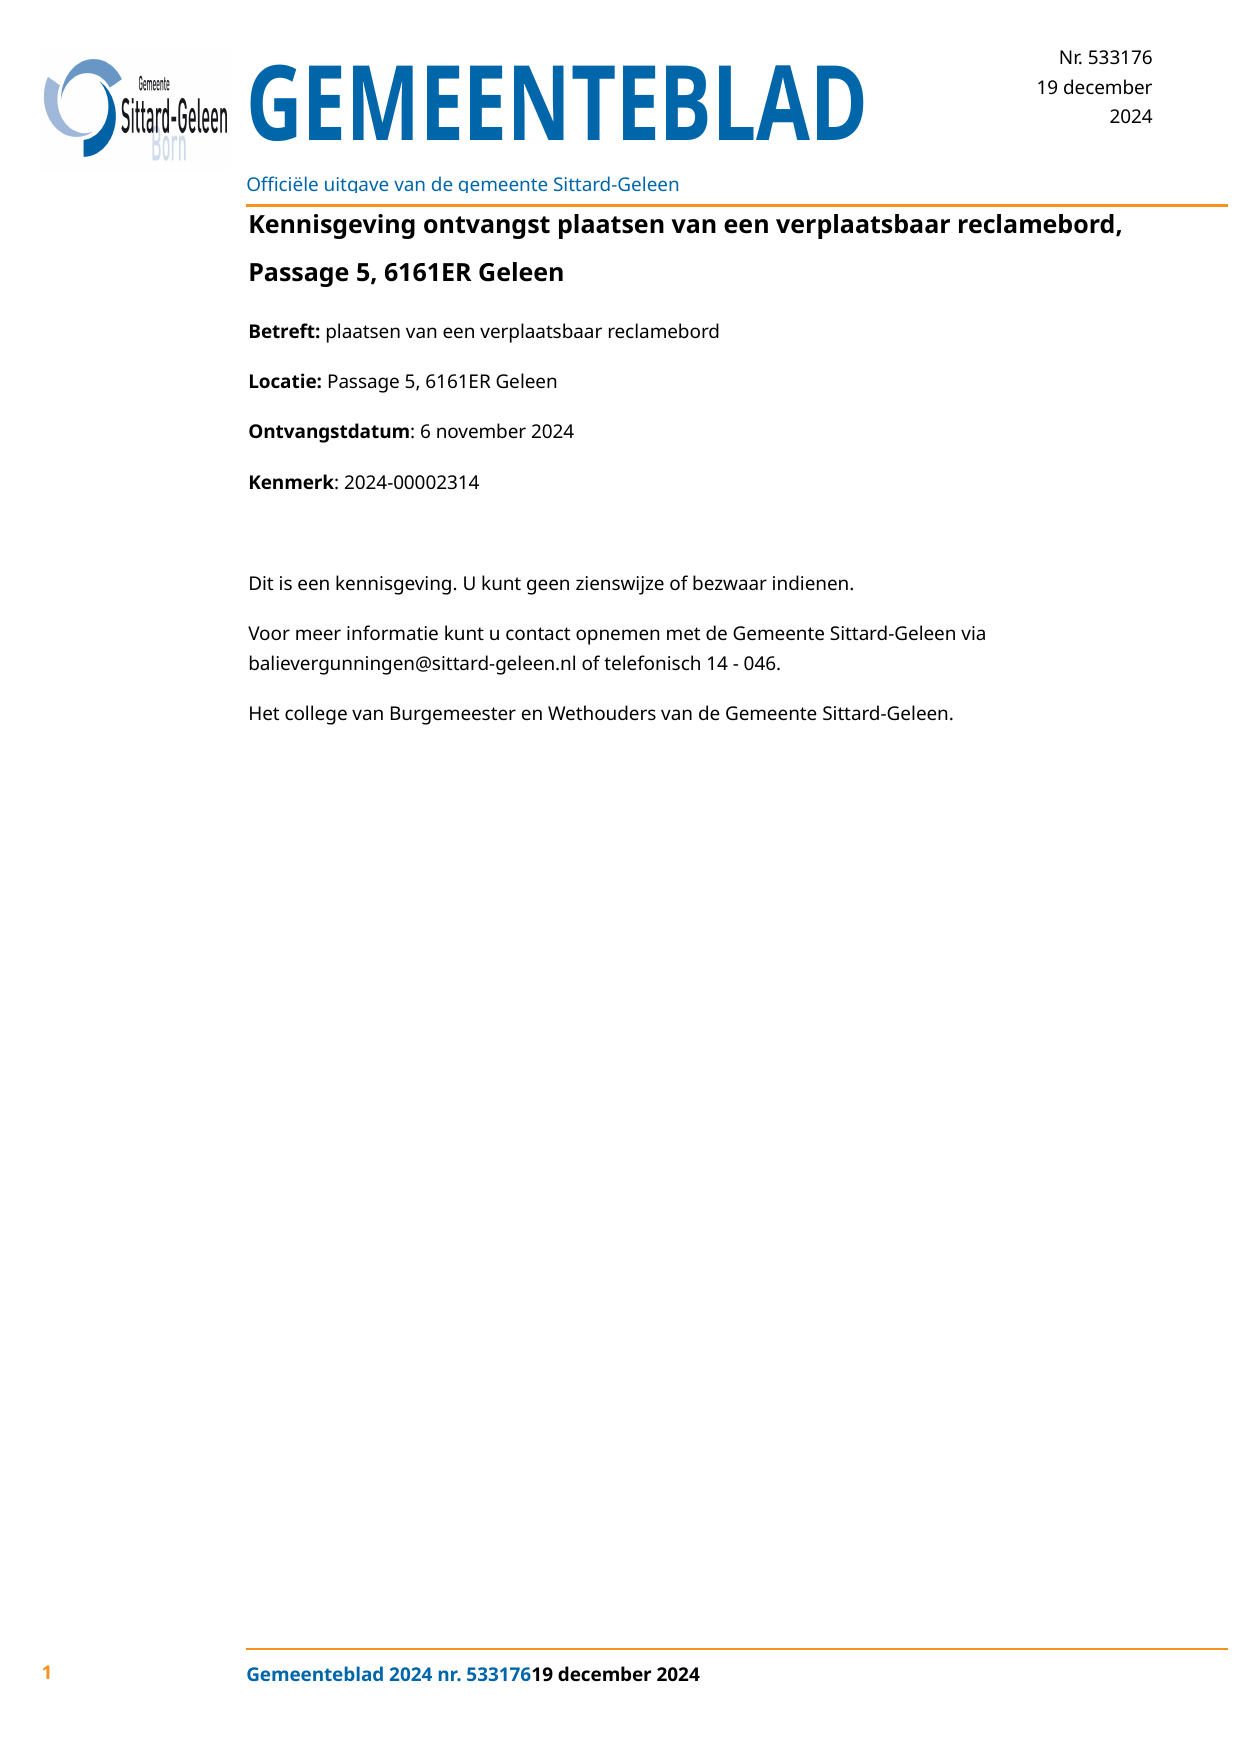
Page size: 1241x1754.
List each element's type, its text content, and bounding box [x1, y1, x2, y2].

text Betreft: plaatsen van een verplaatsbaar reclamebord [248, 318, 1152, 344]
text Dit is een kennisgeving. U kunt geen zienswijze of bezwaar indienen. [248, 570, 1152, 596]
text Kennisgeving ontvangst plaatsen van een verplaatsbaar reclamebord, Passage 5, 6161ER Geleen [248, 207, 1152, 288]
picture [41, 47, 231, 172]
text Voor meer informatie kunt u contact opnemen met de Gemeente Sittard-Geleen via balievergunningen@sittard-geleen.nl of telefonisch 14 - 046. [248, 620, 1152, 676]
text Het college van Burgemeester en Wethouders van de Gemeente Sittard-Geleen. [248, 700, 1152, 726]
text Locatie: Passage 5, 6161ER Geleen [248, 368, 1152, 394]
text Kenmerk: 2024-00002314 [248, 469, 1152, 495]
text Ontvangstdatum: 6 november 2024 [248, 419, 1152, 444]
